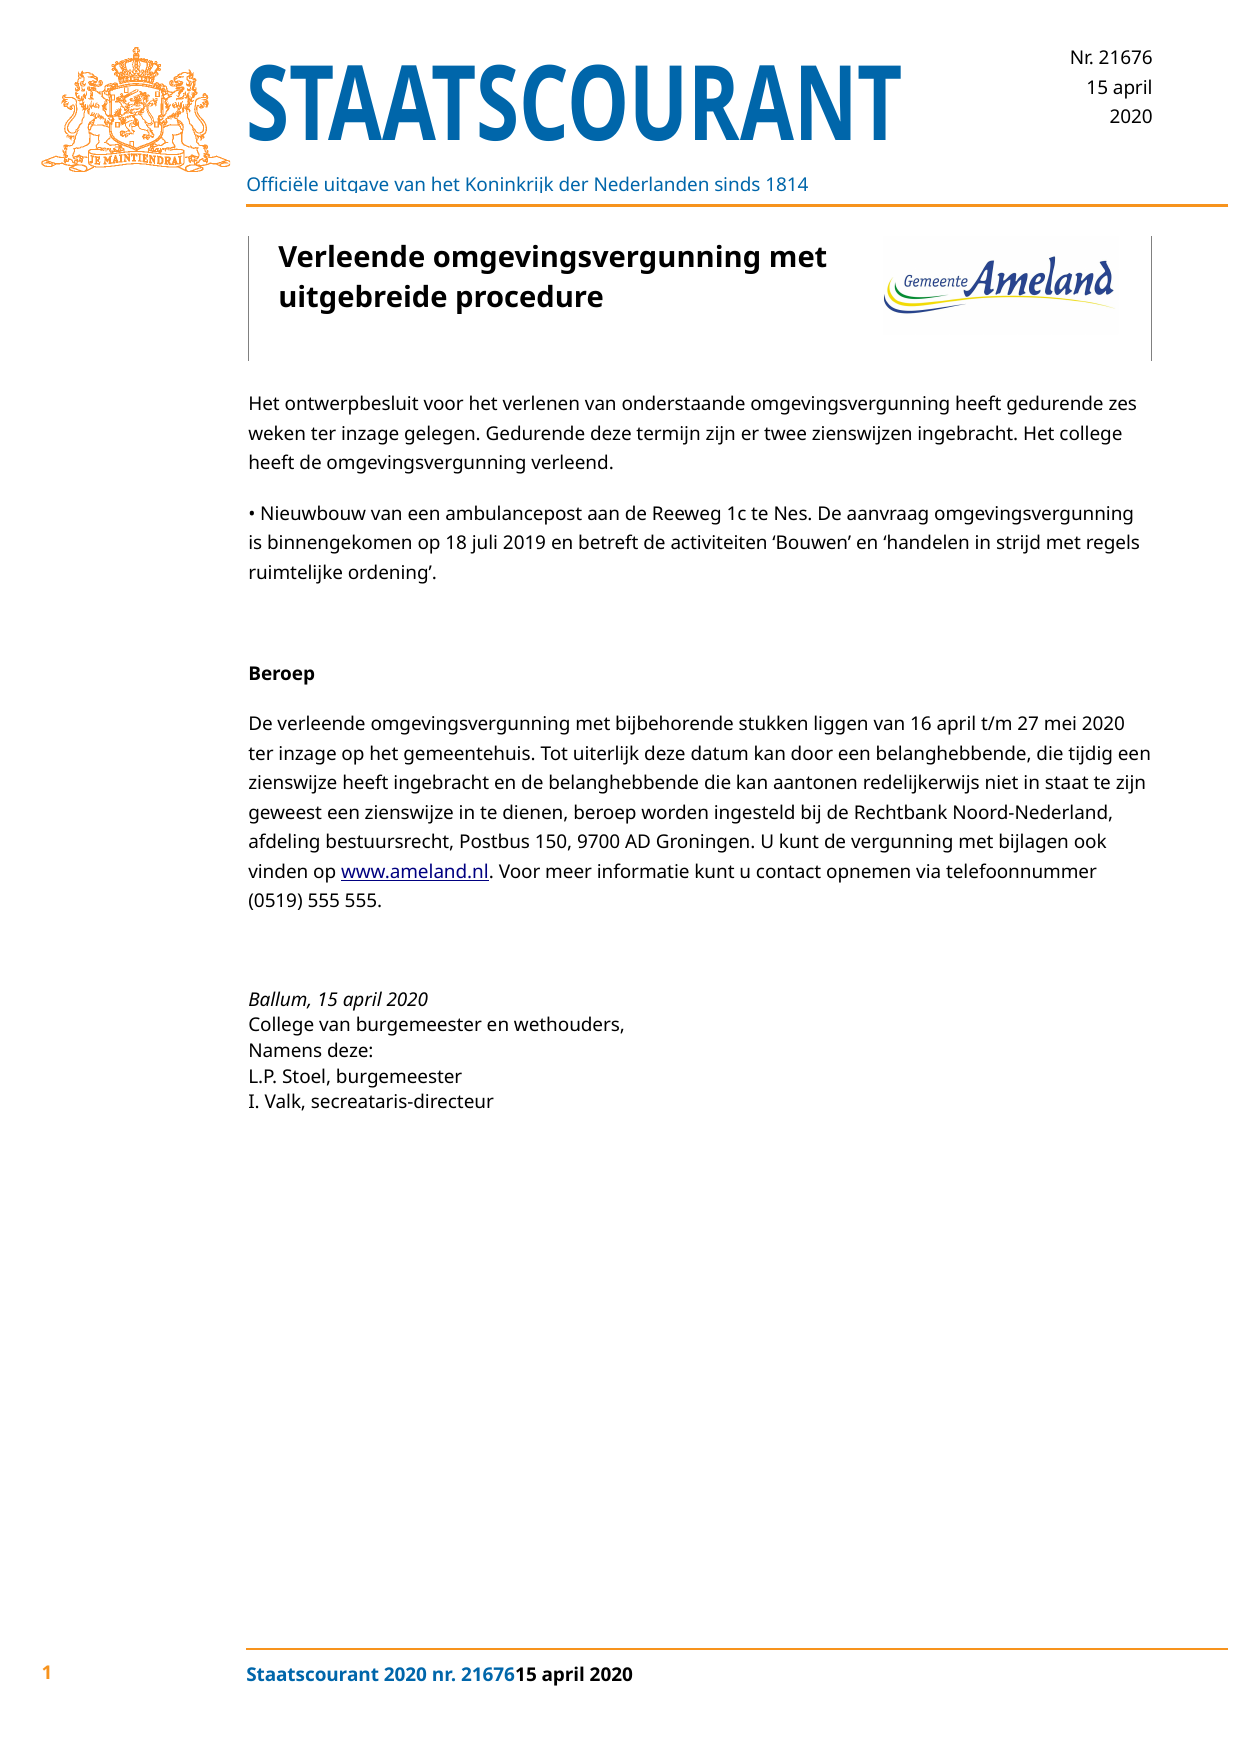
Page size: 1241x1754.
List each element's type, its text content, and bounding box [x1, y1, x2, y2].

text I. Valk, secreataris-directeur [248, 1089, 1152, 1114]
text De verleende omgevingsvergunning met bijbehorende stukken liggen van 16 april t/m 27 mei 2020 ter inzage op het gemeentehuis. Tot uiterlijk deze datum kan door een belanghebbende, die tijdig een zienswijze heeft ingebracht en de belanghebbende die kan aantonen redelijkerwijs niet in staat te zijn geweest een zienswijze in te dienen, beroep worden ingesteld bij de Rechtbank Noord-Nederland, afdeling bestuursrecht, Postbus 150, 9700 AD Groningen. U kunt de vergunning met bijlagen ook vinden op www.ameland.nl. Voor meer informatie kunt u contact opnemen via telefoonnummer (0519) 555 555. [248, 710, 1152, 913]
picture [882, 236, 1119, 335]
text Beroep [248, 660, 1152, 685]
text College van burgemeester en wethouders, [248, 1012, 1152, 1037]
text Het ontwerpbesluit voor het verlenen van onderstaande omgevingsvergunning heeft gedurende zes weken ter inzage gelegen. Gedurende deze termijn zijn er twee zienswijzen ingebracht. Het college heeft de omgevingsvergunning verleend. [248, 390, 1152, 475]
table_header [850, 236, 1151, 361]
picture [41, 47, 231, 172]
text L.P. Stoel, burgemeester [248, 1063, 1152, 1089]
text • Nieuwbouw van een ambulancepost aan de Reeweg 1c te Nes. De aanvraag omgevingsvergunning is binnengekomen op 18 juli 2019 en betreft de activiteiten ‘Bouwen’ en ‘handelen in strijd met regels ruimtelijke ordening’. [248, 500, 1152, 584]
text Ballum, 15 april 2020 [248, 986, 1152, 1012]
text Namens deze: [248, 1037, 1152, 1063]
table_header Verleende omgevingsvergunning met uitgebreide procedure [249, 236, 850, 361]
